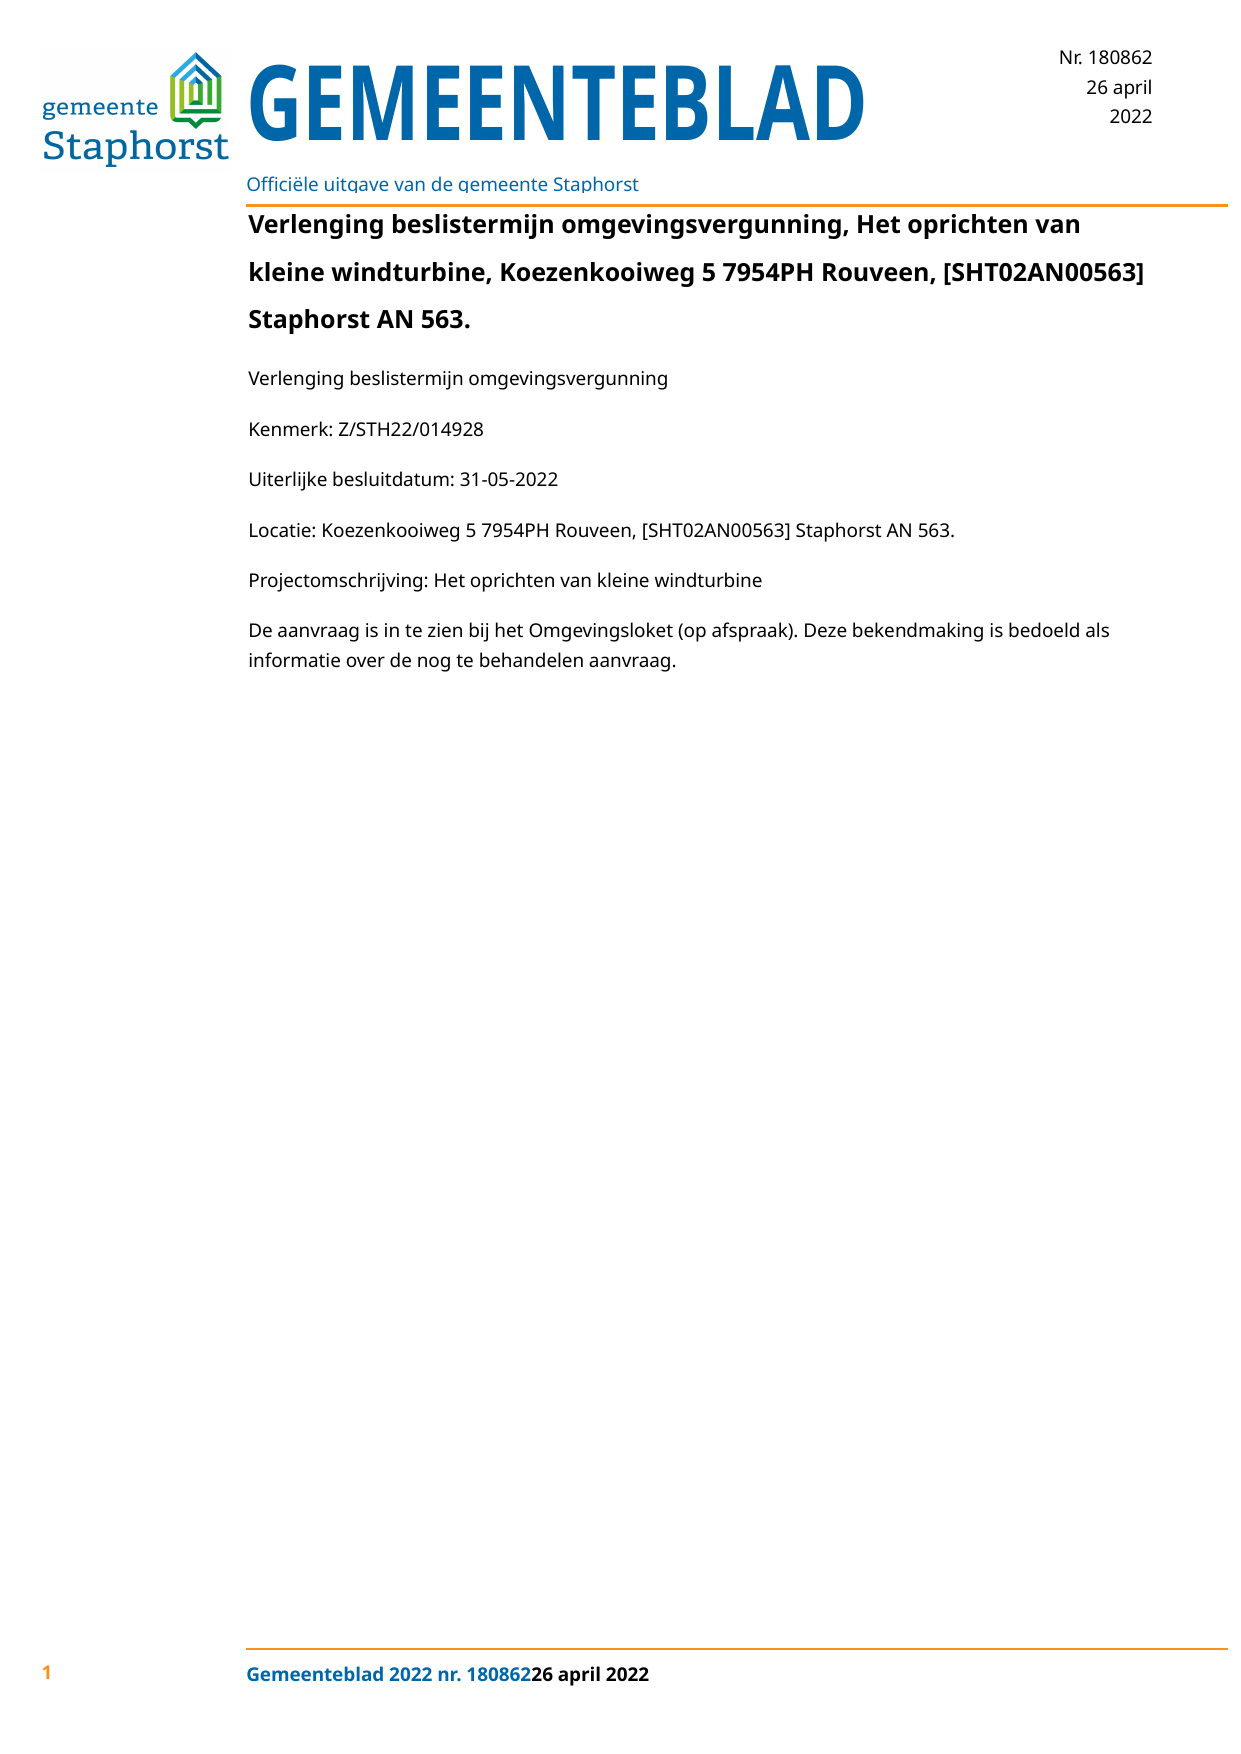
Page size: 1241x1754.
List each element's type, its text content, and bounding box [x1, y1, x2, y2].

text Verlenging beslistermijn omgevingsvergunning [248, 366, 1152, 391]
text De aanvraag is in te zien bij het Omgevingsloket (op afspraak). Deze bekendmaking is bedoeld als informatie over de nog te behandelen aanvraag. [248, 618, 1152, 673]
picture [41, 47, 231, 172]
text Locatie: Koezenkooiweg 5 7954PH Rouveen, [SHT02AN00563] Staphorst AN 563. [248, 517, 1152, 542]
text Uiterlijke besluitdatum: 31-05-2022 [248, 466, 1152, 492]
text Kenmerk: Z/STH22/014928 [248, 416, 1152, 442]
text Projectomschrijving: Het oprichten van kleine windturbine [248, 567, 1152, 593]
text Verlenging beslistermijn omgevingsvergunning, Het oprichten van kleine windturbine, Koezenkooiweg 5 7954PH Rouveen, [SHT02AN00563] Staphorst AN 563. [248, 207, 1152, 336]
